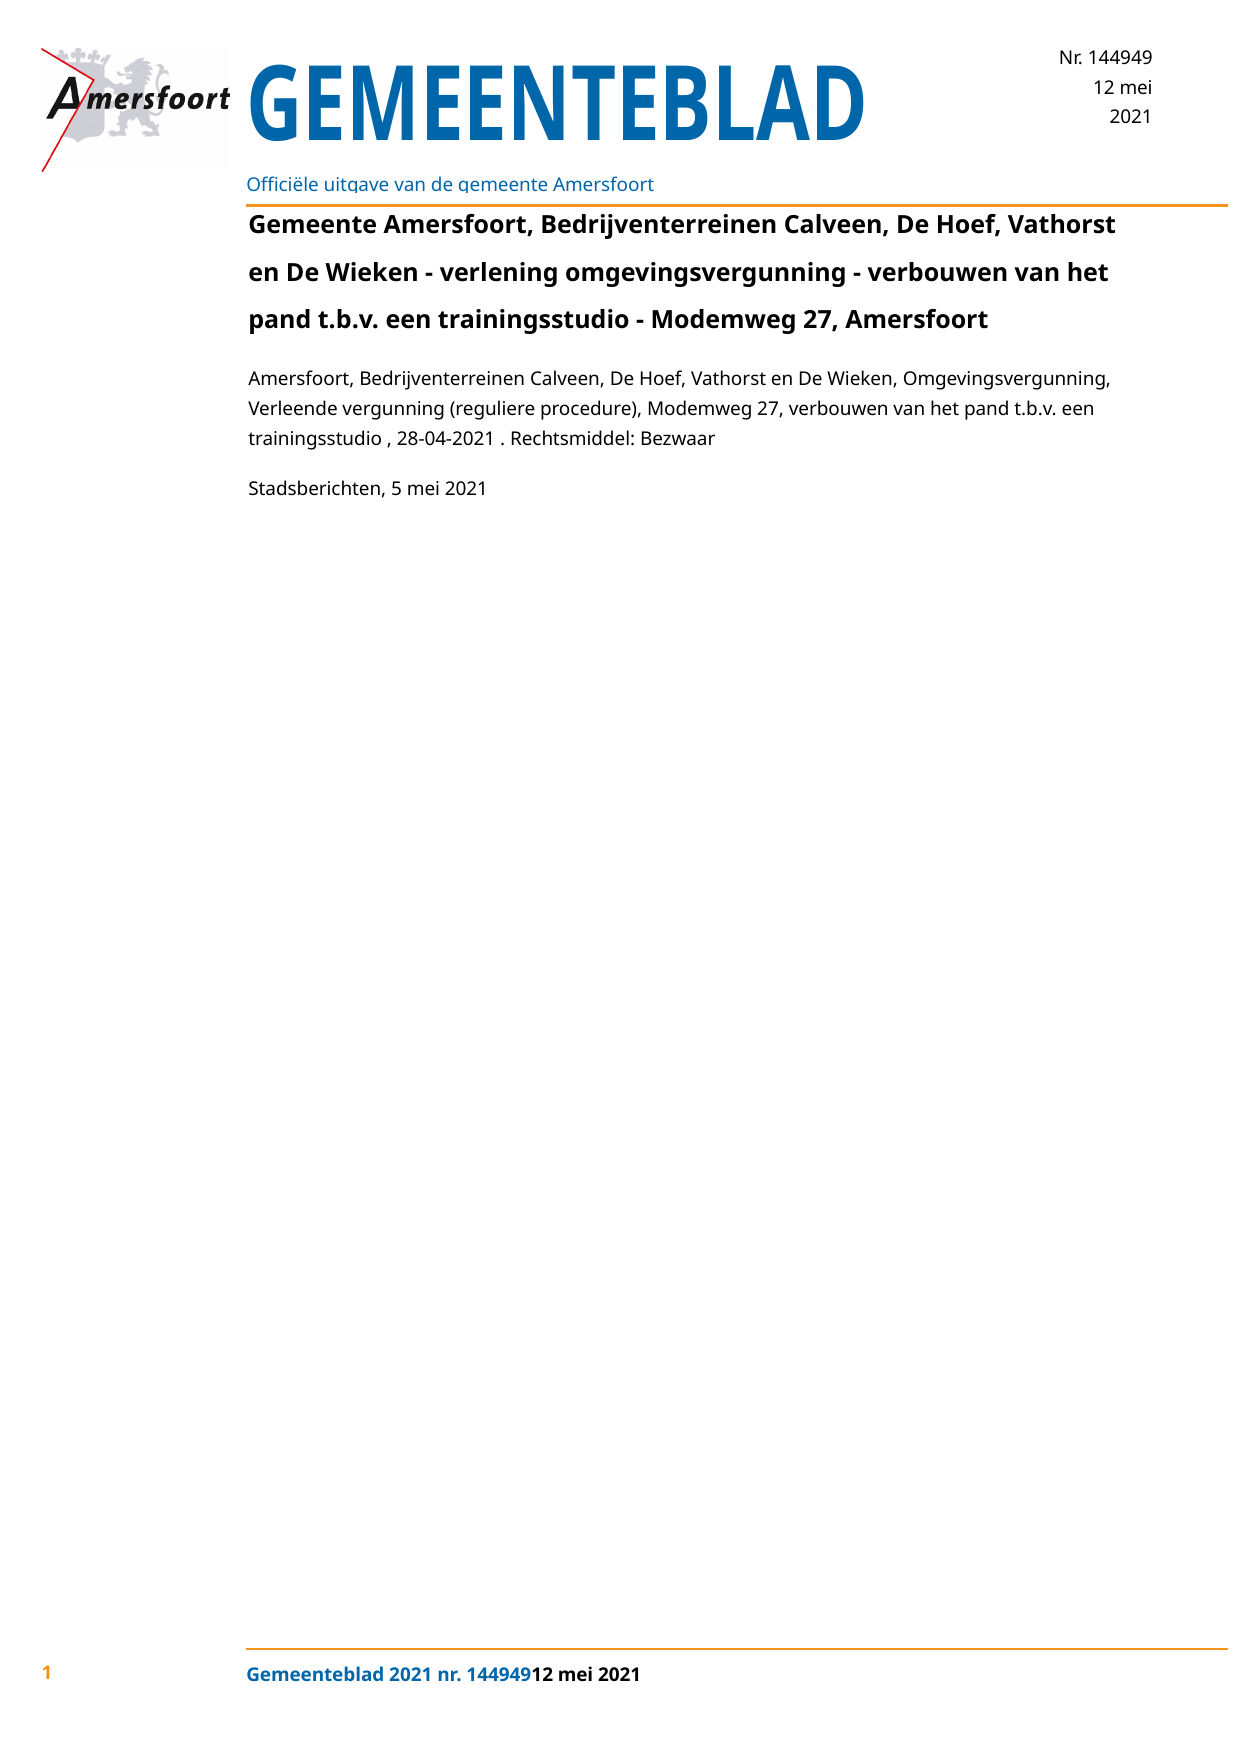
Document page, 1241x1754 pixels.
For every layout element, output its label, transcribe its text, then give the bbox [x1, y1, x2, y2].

picture [41, 47, 231, 172]
text Gemeente Amersfoort, Bedrijventerreinen Calveen, De Hoef, Vathorst en De Wieken - verlening omgevingsvergunning - verbouwen van het pand t.b.v. een trainingsstudio - Modemweg 27, Amersfoort [248, 207, 1152, 336]
text Stadsberichten, 5 mei 2021 [248, 475, 1152, 501]
text Amersfoort, Bedrijventerreinen Calveen, De Hoef, Vathorst en De Wieken, Omgevingsvergunning, Verleende vergunning (reguliere procedure), Modemweg 27, verbouwen van het pand t.b.v. een trainingsstudio , 28-04-2021 . Rechtsmiddel: Bezwaar [248, 366, 1152, 450]
